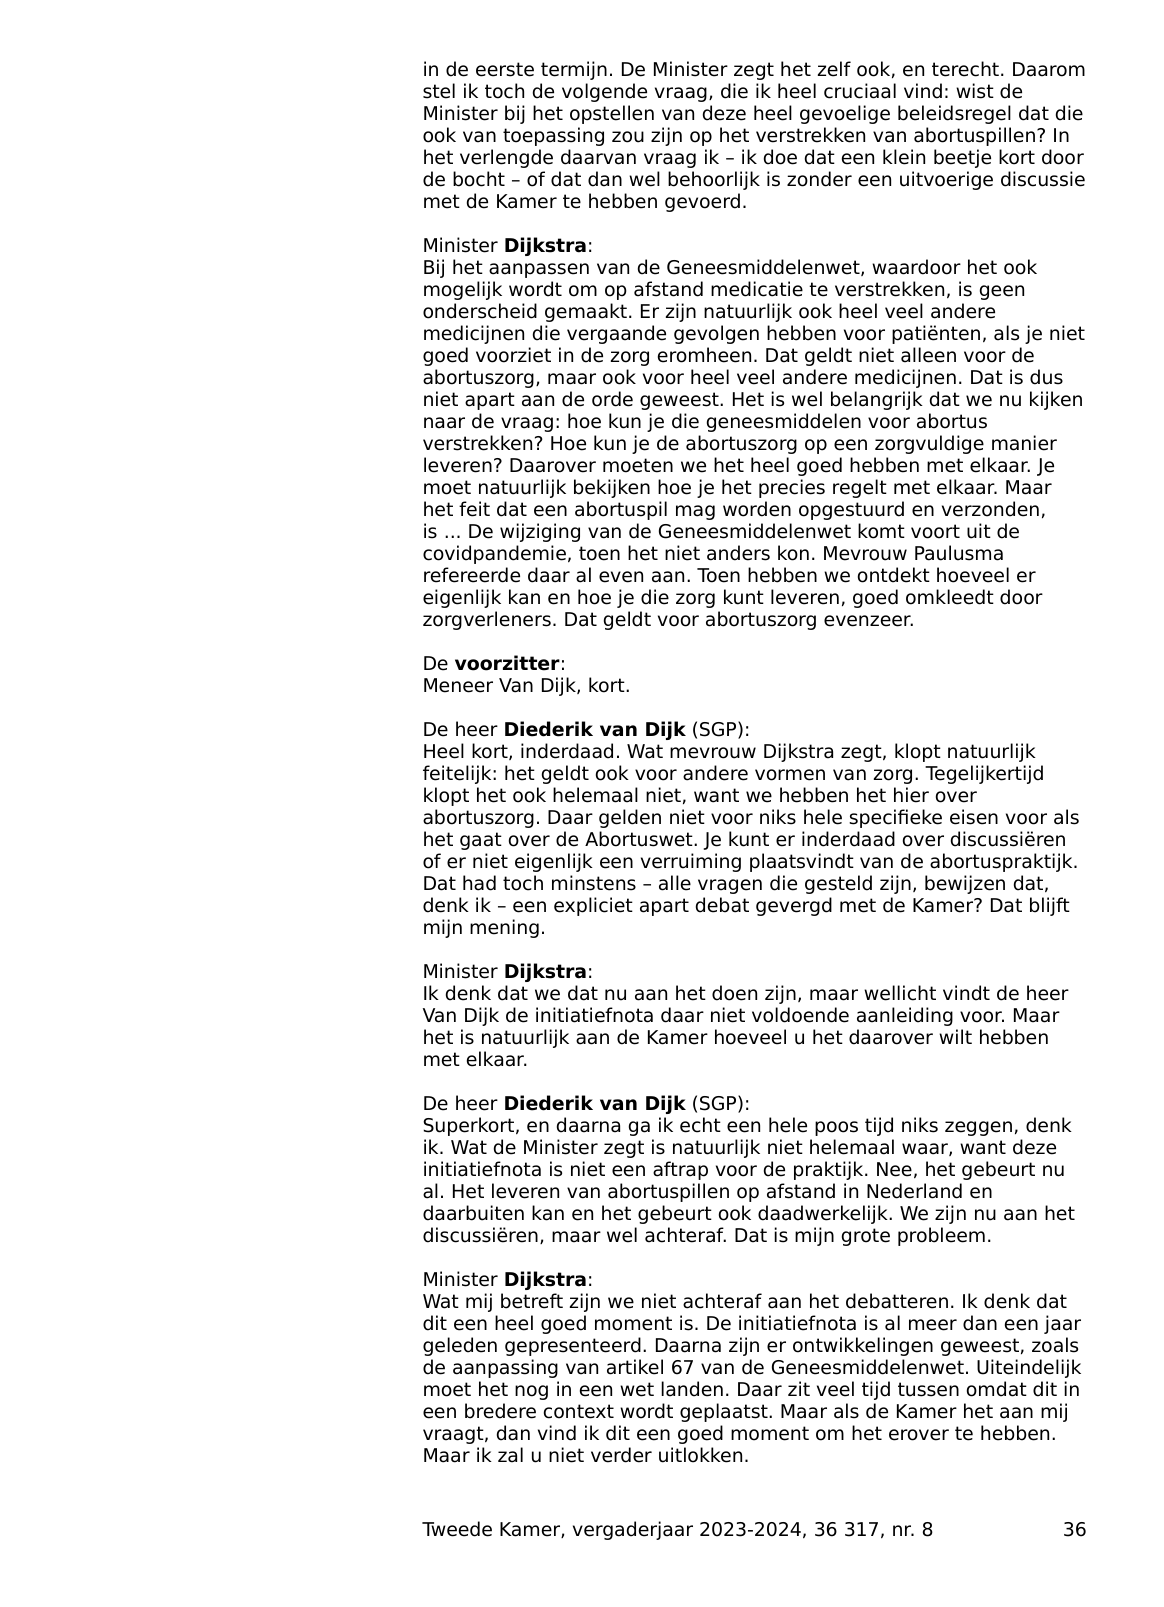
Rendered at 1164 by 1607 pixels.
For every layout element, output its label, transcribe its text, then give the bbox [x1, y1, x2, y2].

text Meneer Van Dijk, kort. [422, 675, 1087, 697]
text Bij het aanpassen van de Geneesmiddelenwet, waardoor het ook mogelijk wordt om op afstand medicatie te verstrekken, is geen onderscheid gemaakt. Er zijn natuurlijk ook heel veel andere medicijnen die vergaande gevolgen hebben voor patiënten, als je niet goed voorziet in de zorg eromheen. Dat geldt niet alleen voor de abortuszorg, maar ook voor heel veel andere medicijnen. Dat is dus niet apart aan de orde geweest. Het is wel belangrijk dat we nu kijken naar de vraag: hoe kun je die geneesmiddelen voor abortus verstrekken? Hoe kun je de abortuszorg op een zorgvuldige manier leveren? Daarover moeten we het heel goed hebben met elkaar. Je moet natuurlijk bekijken hoe je het precies regelt met elkaar. Maar het feit dat een abortuspil mag worden opgestuurd en verzonden, is ... De wijziging van de Geneesmiddelenwet komt voort uit de covidpandemie, toen het niet anders kon. Mevrouw Paulusma refereerde daar al even aan. Toen hebben we ontdekt hoeveel er eigenlijk kan en hoe je die zorg kunt leveren, goed omkleedt door zorgverleners. Dat geldt voor abortuszorg evenzeer. [422, 257, 1087, 631]
text Superkort, en daarna ga ik echt een hele poos tijd niks zeggen, denk ik. Wat de Minister zegt is natuurlijk niet helemaal waar, want deze initiatiefnota is niet een aftrap voor de praktijk. Nee, het gebeurt nu al. Het leveren van abortuspillen op afstand in Nederland en daarbuiten kan en het gebeurt ook daadwerkelijk. We zijn nu aan het discussiëren, maar wel achteraf. Dat is mijn grote probleem. [422, 1115, 1087, 1247]
text De heer Diederik van Dijk (SGP): [422, 1093, 1087, 1115]
text Ik denk dat we dat nu aan het doen zijn, maar wellicht vindt de heer Van Dijk de initiatiefnota daar niet voldoende aanleiding voor. Maar het is natuurlijk aan de Kamer hoeveel u het daarover wilt hebben met elkaar. [422, 983, 1087, 1071]
text Minister Dijkstra: [422, 961, 1087, 983]
text Minister Dijkstra: [422, 1269, 1087, 1291]
text De voorzitter: [422, 653, 1087, 675]
text Wat mij betreft zijn we niet achteraf aan het debatteren. Ik denk dat dit een heel goed moment is. De initiatiefnota is al meer dan een jaar geleden gepresenteerd. Daarna zijn er ontwikkelingen geweest, zoals de aanpassing van artikel 67 van de Geneesmiddelenwet. Uiteindelijk moet het nog in een wet landen. Daar zit veel tijd tussen omdat dit in een bredere context wordt geplaatst. Maar als de Kamer het aan mij vraagt, dan vind ik dit een goed moment om het erover te hebben. Maar ik zal u niet verder uitlokken. [422, 1291, 1087, 1467]
text in de eerste termijn. De Minister zegt het zelf ook, en terecht. Daarom stel ik toch de volgende vraag, die ik heel cruciaal vind: wist de Minister bij het opstellen van deze heel gevoelige beleidsregel dat die ook van toepassing zou zijn op het verstrekken van abortuspillen? In het verlengde daarvan vraag ik – ik doe dat een klein beetje kort door de bocht – of dat dan wel behoorlijk is zonder een uitvoerige discussie met de Kamer te hebben gevoerd. [422, 59, 1087, 213]
text De heer Diederik van Dijk (SGP): [422, 719, 1087, 741]
text Minister Dijkstra: [422, 235, 1087, 257]
text Heel kort, inderdaad. Wat mevrouw Dijkstra zegt, klopt natuurlijk feitelijk: het geldt ook voor andere vormen van zorg. Tegelijkertijd klopt het ook helemaal niet, want we hebben het hier over abortuszorg. Daar gelden niet voor niks hele specifieke eisen voor als het gaat over de Abortuswet. Je kunt er inderdaad over discussiëren of er niet eigenlijk een verruiming plaatsvindt van de abortuspraktijk. Dat had toch minstens – alle vragen die gesteld zijn, bewijzen dat, denk ik – een expliciet apart debat gevergd met de Kamer? Dat blijft mijn mening. [422, 741, 1087, 939]
